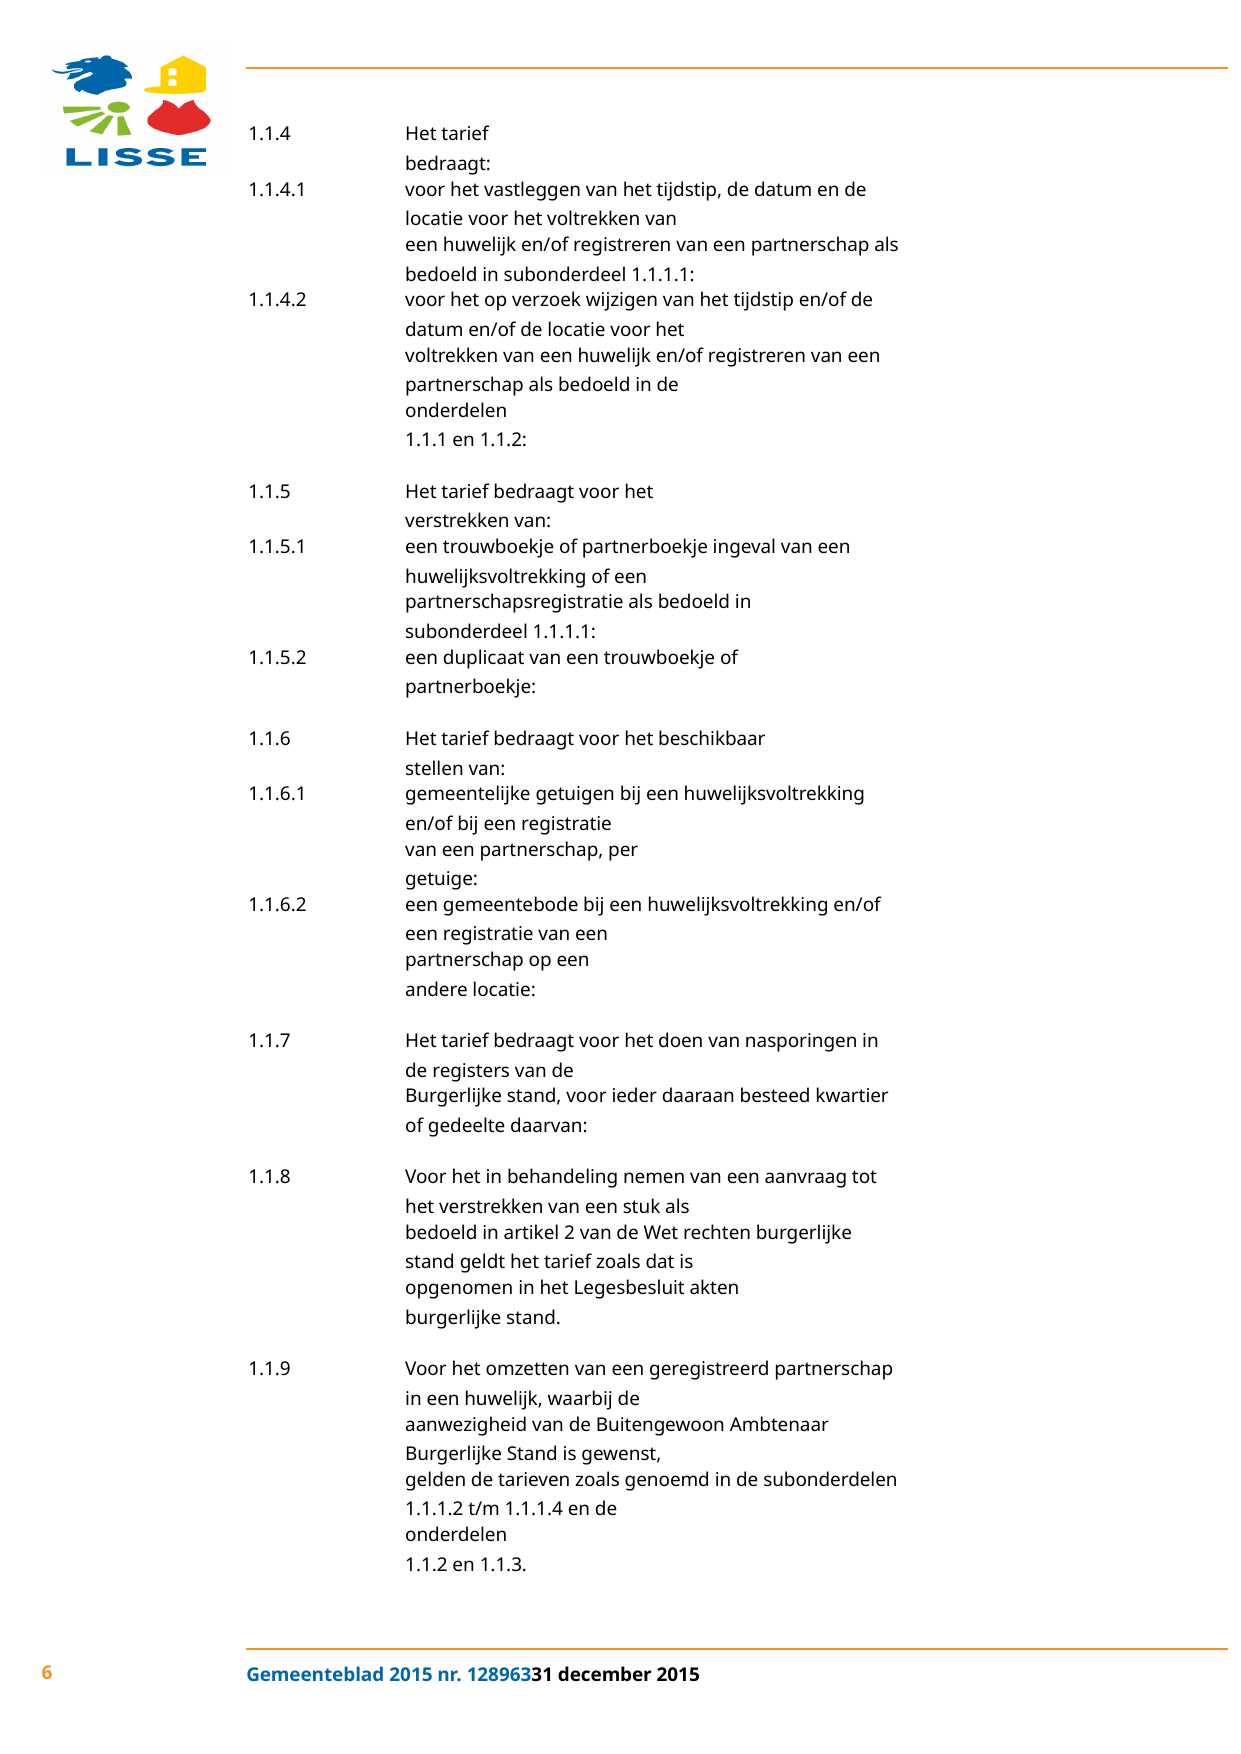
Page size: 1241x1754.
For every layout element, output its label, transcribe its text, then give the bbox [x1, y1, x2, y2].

table_cell [654, 121, 778, 176]
table_cell [1027, 397, 1152, 452]
table_cell aanwezigheid van de Buitengewoon Ambtenaar Burgerlijke Stand is gewenst, [405, 1411, 903, 1466]
table_cell [405, 1002, 529, 1027]
table_cell [248, 946, 405, 1002]
table_cell gelden de tarieven zoals genoemd in de subonderdelen 1.1.1.2 t/m 1.1.1.4 en de [405, 1466, 903, 1521]
table_cell [405, 1330, 529, 1355]
table_cell Het tarief bedraagt: [405, 121, 529, 176]
table_cell gemeentelijke getuigen bij een huwelijksvoltrekking en/of bij een registratie [405, 780, 903, 836]
table_cell [903, 1138, 1027, 1164]
table_cell 1.1.4.1 [248, 176, 405, 231]
table_cell Het tarief bedraagt voor het beschikbaar stellen van: [405, 725, 778, 780]
table_cell [654, 478, 778, 533]
table_cell [1027, 589, 1152, 644]
table_cell [1027, 1411, 1152, 1466]
table_cell [248, 453, 405, 478]
table_cell [529, 1521, 654, 1577]
table_cell [1027, 342, 1152, 397]
table_cell [1027, 1083, 1152, 1138]
table_cell [778, 946, 903, 1002]
table_cell [778, 1274, 903, 1330]
table_cell 1.1.4.2 [248, 286, 405, 342]
table_cell 1.1.6.1 [248, 780, 405, 836]
table_cell [248, 836, 405, 891]
table_cell [529, 95, 654, 121]
table_cell Voor het in behandeling nemen van een aanvraag tot het verstrekken van een stuk als [405, 1164, 903, 1219]
table_cell opgenomen in het Legesbesluit akten burgerlijke stand. [405, 1274, 778, 1330]
table_cell [405, 95, 529, 121]
table_cell [778, 95, 903, 121]
table_cell [1027, 891, 1152, 946]
table_cell [1027, 725, 1152, 780]
table_cell [903, 121, 1027, 176]
table_cell [248, 1466, 405, 1521]
table_cell [248, 1083, 405, 1138]
table_cell bedoeld in artikel 2 van de Wet rechten burgerlijke stand geldt het tarief zoals dat is [405, 1219, 903, 1274]
table_cell [405, 453, 529, 478]
table_cell [1027, 95, 1152, 121]
table_cell [654, 397, 778, 452]
table_cell een gemeentebode bij een huwelijksvoltrekking en/of een registratie van een [405, 891, 903, 946]
table_cell [903, 1219, 1027, 1274]
table_cell [1027, 644, 1152, 699]
table_cell [903, 1002, 1027, 1027]
table_cell [248, 1219, 405, 1274]
table_cell [529, 397, 654, 452]
table_cell Burgerlijke stand, voor ieder daaraan besteed kwartier of gedeelte daarvan: [405, 1083, 903, 1138]
table_cell [778, 453, 903, 478]
table_cell Het tarief bedraagt voor het doen van nasporingen in de registers van de [405, 1028, 903, 1083]
table_cell [248, 342, 405, 397]
table_cell [1027, 836, 1152, 891]
table_cell [778, 644, 903, 699]
table_cell [903, 1274, 1027, 1330]
table_cell [903, 286, 1027, 342]
table_cell [248, 1521, 405, 1577]
table_cell [1027, 1138, 1152, 1164]
table_cell [654, 1330, 778, 1355]
table_cell [529, 453, 654, 478]
table_cell [778, 1138, 903, 1164]
table_cell [248, 1411, 405, 1466]
table_cell [903, 534, 1027, 589]
table_cell [1027, 534, 1152, 589]
table_cell [1027, 1355, 1152, 1411]
table_cell [248, 397, 405, 452]
table_cell [654, 836, 778, 891]
table_cell 1.1.5.1 [248, 534, 405, 589]
table_cell 1.1.6.2 [248, 891, 405, 946]
table_cell [903, 589, 1027, 644]
table_cell [1027, 1219, 1152, 1274]
table_cell partnerschap op een andere locatie: [405, 946, 654, 1002]
table_cell [1027, 121, 1152, 176]
table_cell [903, 453, 1027, 478]
table_cell [903, 1330, 1027, 1355]
table_cell [903, 1083, 1027, 1138]
table_cell [903, 725, 1027, 780]
table_cell [778, 1521, 903, 1577]
table_cell [903, 699, 1027, 725]
table_cell [778, 1330, 903, 1355]
table_cell 1.1.5.2 [248, 644, 405, 699]
table_cell voltrekken van een huwelijk en/of registreren van een partnerschap als bedoeld in de [405, 342, 903, 397]
table_cell een huwelijk en/of registreren van een partnerschap als bedoeld in subonderdeel 1.1.1.1: [405, 231, 903, 286]
table_cell [1027, 478, 1152, 533]
table_cell [778, 478, 903, 533]
table_cell [903, 1164, 1027, 1219]
table_cell [529, 699, 654, 725]
table_cell [529, 1138, 654, 1164]
table_cell [903, 644, 1027, 699]
table_cell 1.1.9 [248, 1355, 405, 1411]
table_cell van een partnerschap, per getuige: [405, 836, 654, 891]
table_cell [778, 397, 903, 452]
table_cell [248, 1330, 405, 1355]
table_cell [903, 836, 1027, 891]
table_cell [903, 1521, 1027, 1577]
table_cell onderdelen 1.1.2 en 1.1.3. [405, 1521, 529, 1577]
table_cell [903, 176, 1027, 231]
table_cell [1027, 1521, 1152, 1577]
table_cell [248, 95, 405, 121]
table_cell [529, 1002, 654, 1027]
table_cell [529, 1330, 654, 1355]
table_cell [903, 1355, 1027, 1411]
table_cell [903, 780, 1027, 836]
table_cell [654, 946, 778, 1002]
table_cell onderdelen 1.1.1 en 1.1.2: [405, 397, 529, 452]
table_cell 1.1.5 [248, 478, 405, 533]
table_cell [903, 95, 1027, 121]
table_cell [778, 121, 903, 176]
table_cell 1.1.8 [248, 1164, 405, 1219]
table_cell [778, 725, 903, 780]
table_cell [1027, 453, 1152, 478]
table_cell [903, 1028, 1027, 1083]
table_cell partnerschapsregistratie als bedoeld in subonderdeel 1.1.1.1: [405, 589, 778, 644]
table_cell [778, 836, 903, 891]
table_cell [903, 231, 1027, 286]
table_cell [1027, 1466, 1152, 1521]
table_cell [903, 1411, 1027, 1466]
table_cell [1027, 699, 1152, 725]
table_cell 1.1.6 [248, 725, 405, 780]
table_cell 1.1.7 [248, 1028, 405, 1083]
table_cell [778, 1002, 903, 1027]
table_cell een trouwboekje of partnerboekje ingeval van een huwelijksvoltrekking of een [405, 534, 903, 589]
table_cell [248, 589, 405, 644]
table_cell [903, 342, 1027, 397]
table_cell 1.1.4 [248, 121, 405, 176]
table_cell een duplicaat van een trouwboekje of partnerboekje: [405, 644, 778, 699]
table_cell [1027, 176, 1152, 231]
table_cell [248, 1138, 405, 1164]
table_cell voor het vastleggen van het tijdstip, de datum en de locatie voor het voltrekken van [405, 176, 903, 231]
table_cell [654, 453, 778, 478]
table_cell [654, 699, 778, 725]
table_cell [1027, 1028, 1152, 1083]
table_cell [405, 699, 529, 725]
table_cell voor het op verzoek wijzigen van het tijdstip en/of de datum en/of de locatie voor het [405, 286, 903, 342]
table_cell [1027, 1002, 1152, 1027]
table_cell [903, 1466, 1027, 1521]
table_cell [1027, 231, 1152, 286]
table_cell [248, 231, 405, 286]
table_cell [903, 478, 1027, 533]
table_cell [1027, 1164, 1152, 1219]
table_cell [778, 699, 903, 725]
table_cell [1027, 286, 1152, 342]
table_cell [654, 95, 778, 121]
table_cell [1027, 1330, 1152, 1355]
table_cell [903, 946, 1027, 1002]
table_cell [248, 1002, 405, 1027]
table_cell [529, 121, 654, 176]
table_cell [1027, 1274, 1152, 1330]
table_cell [405, 1138, 529, 1164]
picture [41, 47, 231, 172]
table_cell [1027, 946, 1152, 1002]
table_cell [903, 891, 1027, 946]
table_cell Het tarief bedraagt voor het verstrekken van: [405, 478, 654, 533]
table_cell [903, 397, 1027, 452]
table_cell [248, 699, 405, 725]
table_cell [778, 589, 903, 644]
table_cell [248, 1274, 405, 1330]
table_cell [654, 1002, 778, 1027]
table_cell [654, 1138, 778, 1164]
table_cell [1027, 780, 1152, 836]
table_cell [654, 1521, 778, 1577]
table_cell Voor het omzetten van een geregistreerd partnerschap in een huwelijk, waarbij de [405, 1355, 903, 1411]
